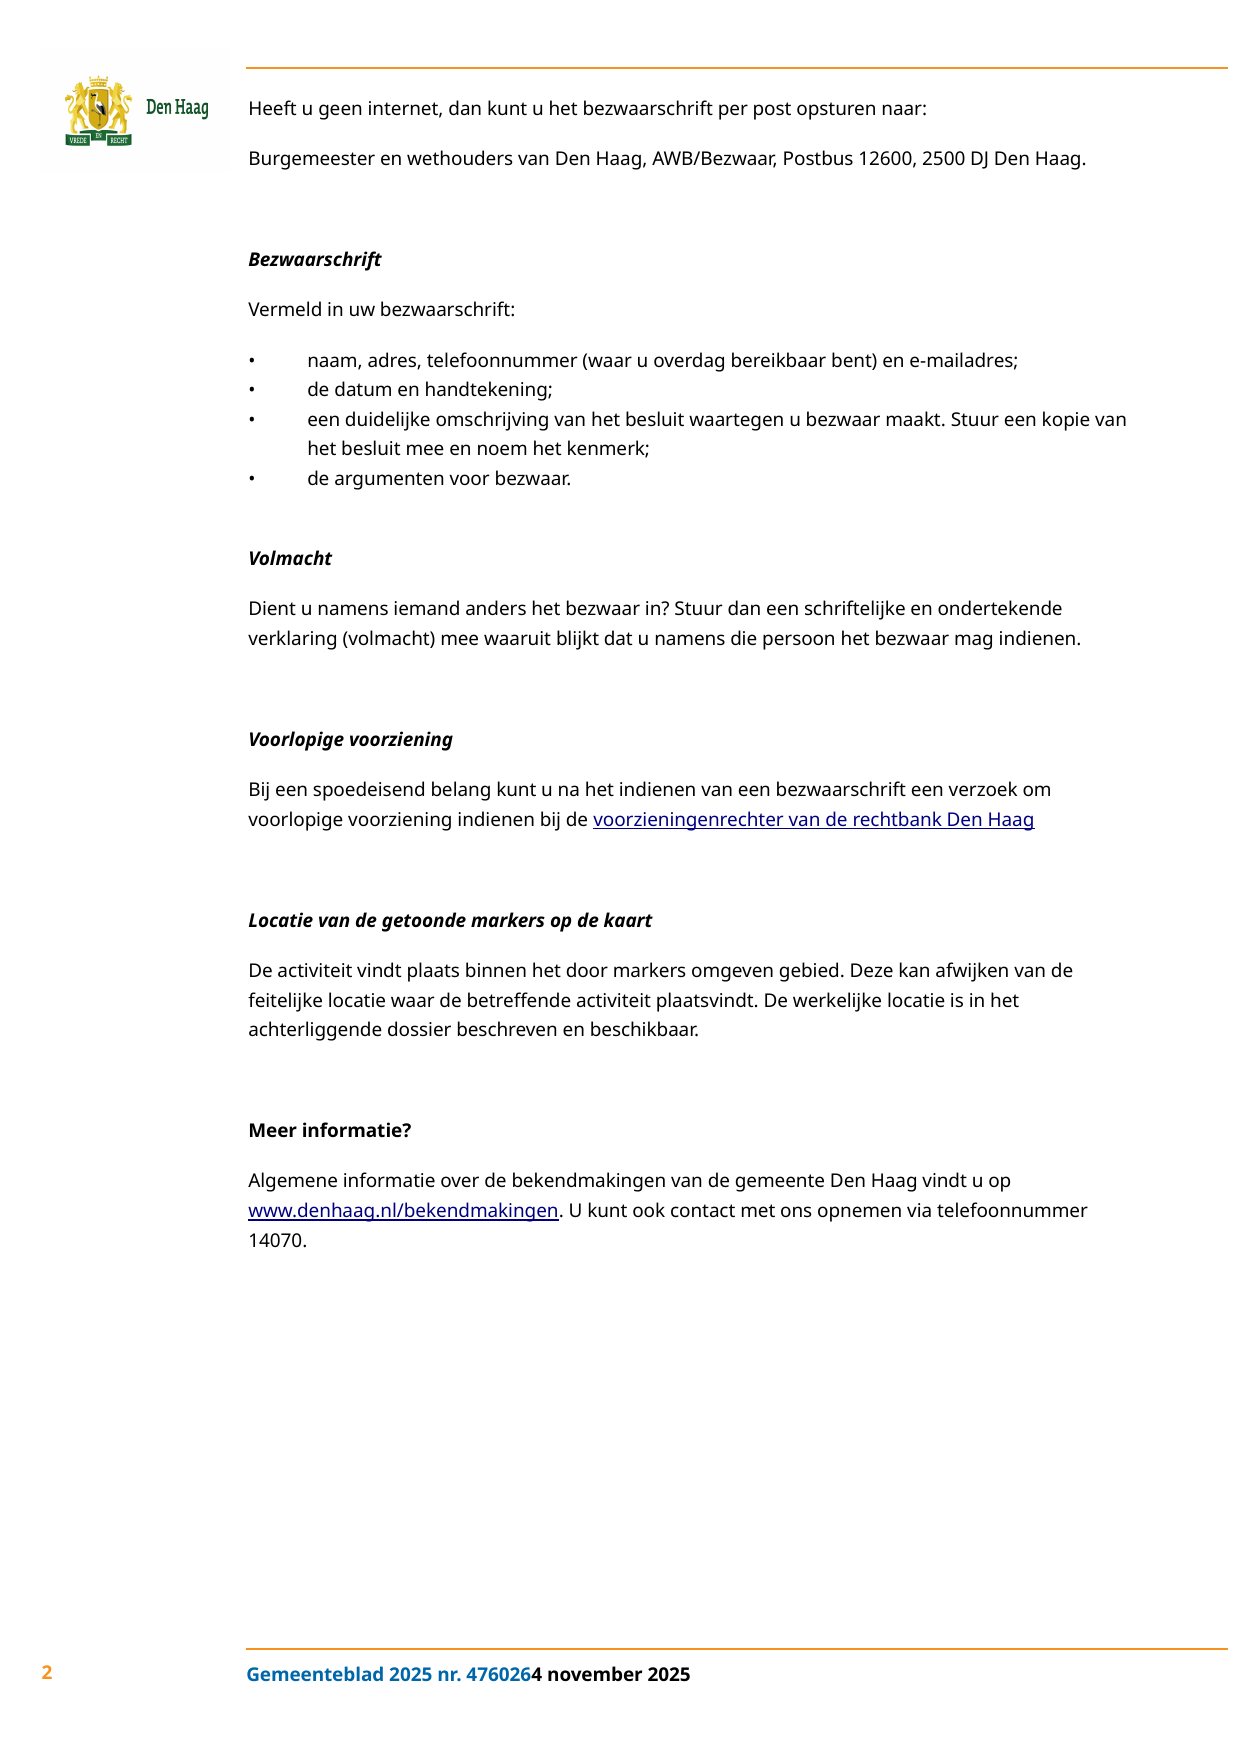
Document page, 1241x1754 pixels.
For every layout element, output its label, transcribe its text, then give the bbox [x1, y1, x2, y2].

text De activiteit vindt plaats binnen het door markers omgeven gebied. Deze kan afwijken van de feitelijke locatie waar de betreffende activiteit plaatsvindt. De werkelijke locatie is in het achterliggende dossier beschreven en beschikbaar. [248, 957, 1152, 1042]
text Bezwaarschrift [248, 246, 1152, 272]
text Locatie van de getoonde markers op de kaart [248, 907, 1152, 933]
list naam, adres, telefoonnummer (waar u overdag bereikbaar bent) en e-mailadres; [248, 347, 1152, 373]
list een duidelijke omschrijving van het besluit waartegen u bezwaar maakt. Stuur een kopie van het besluit mee en noem het kenmerk; [248, 406, 1152, 461]
text Vermeld in uw bezwaarschrift: [248, 296, 1152, 322]
text Algemene informatie over de bekendmakingen van de gemeente Den Haag vindt u op www.denhaag.nl/bekendmakingen. U kunt ook contact met ons opnemen via telefoonnummer 14070. [248, 1168, 1152, 1253]
text Burgemeester en wethouders van Den Haag, AWB/Bezwaar, Postbus 12600, 2500 DJ Den Haag. [248, 145, 1152, 171]
list de datum en handtekening; [248, 376, 1152, 402]
text Voorlopige voorziening [248, 726, 1152, 752]
text Bij een spoedeisend belang kunt u na het indienen van een bezwaarschrift een verzoek om voorlopige voorziening indienen bij de voorzieningenrechter van de rechtbank Den Haag [248, 776, 1152, 832]
text Heeft u geen internet, dan kunt u het bezwaarschrift per post opsturen naar: [248, 95, 1152, 121]
list de argumenten voor bezwaar. [248, 465, 1152, 491]
text Dient u namens iemand anders het bezwaar in? Stuur dan een schriftelijke en ondertekende verklaring (volmacht) mee waaruit blijkt dat u namens die persoon het bezwaar mag indienen. [248, 596, 1152, 651]
text Volmacht [248, 545, 1152, 571]
picture [41, 47, 231, 172]
text Meer informatie? [248, 1117, 1152, 1143]
